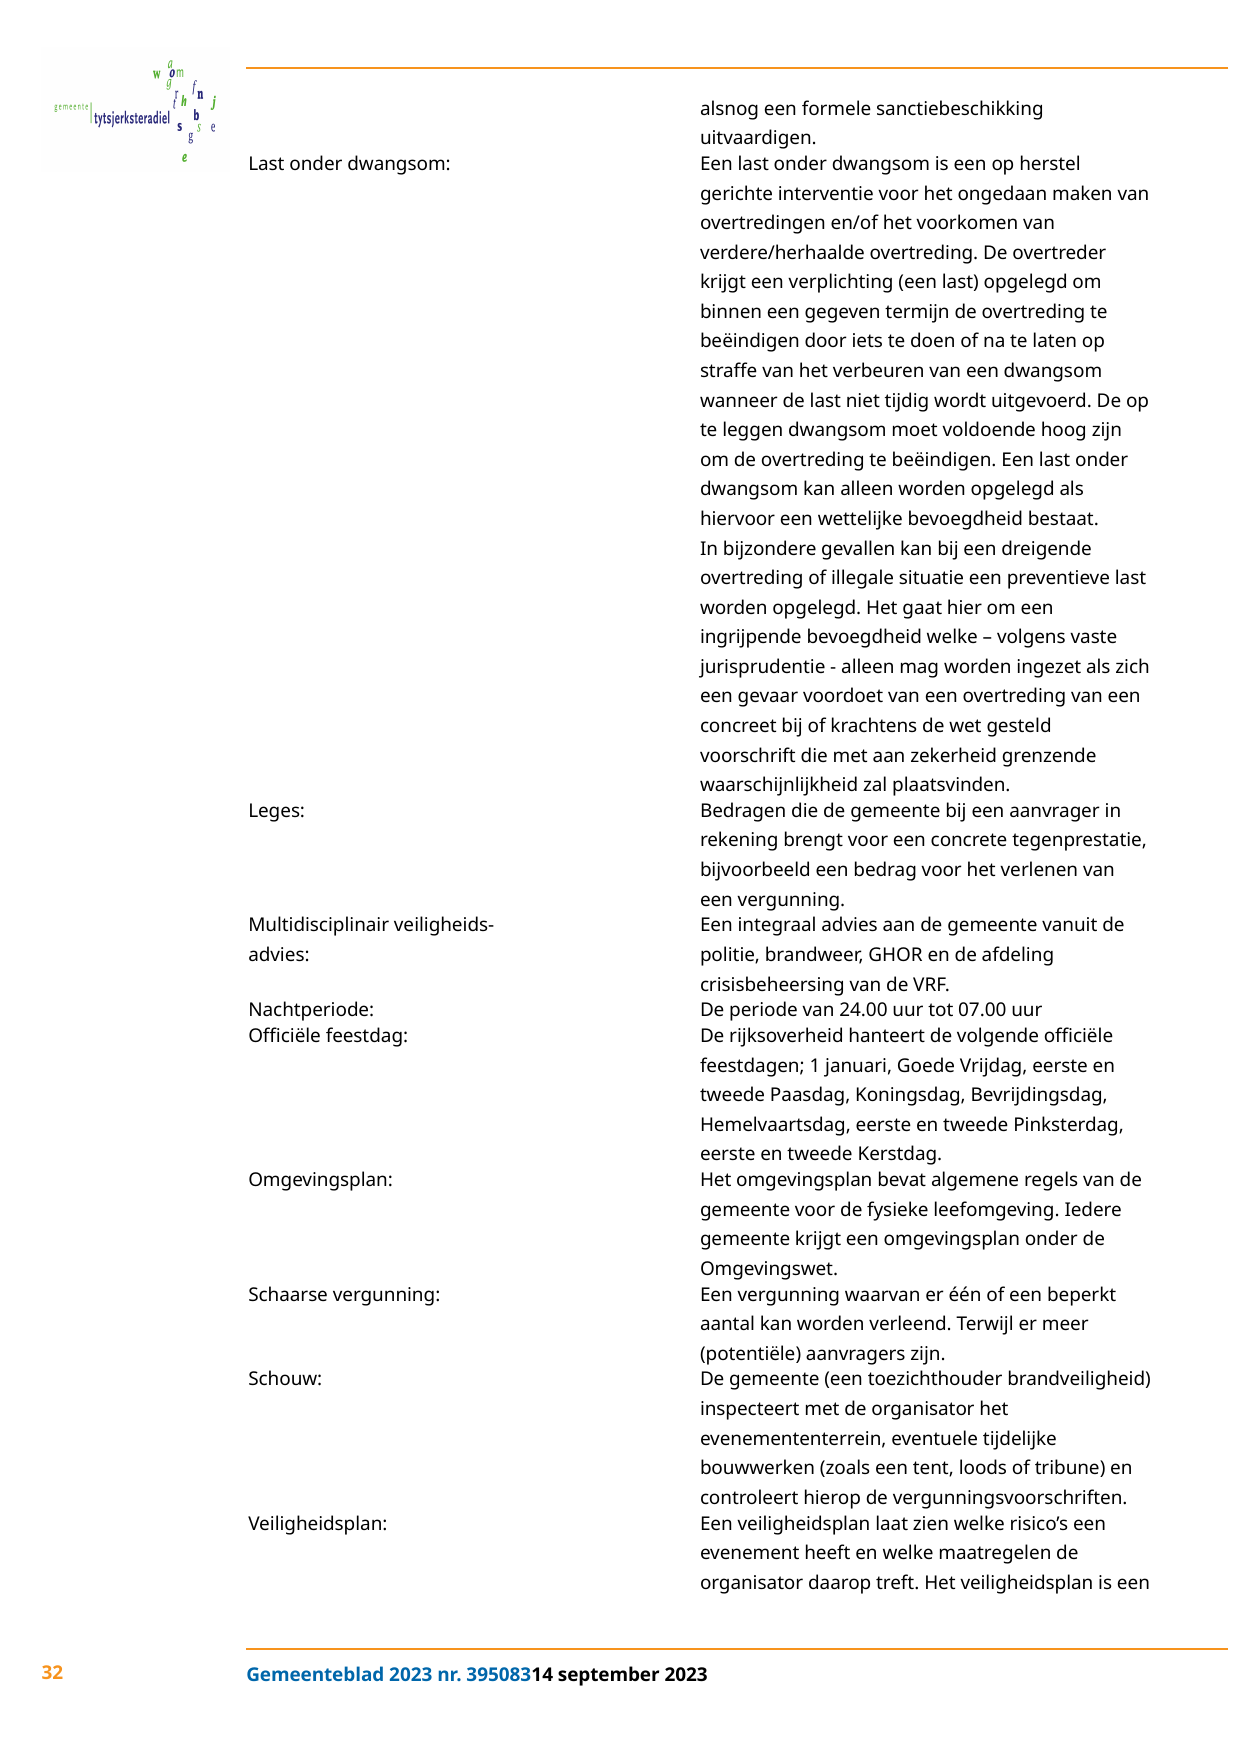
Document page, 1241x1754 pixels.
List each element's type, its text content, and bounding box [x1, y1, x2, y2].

table_cell Schouw: [248, 1366, 700, 1510]
table_cell De periode van 24.00 uur tot 07.00 uur [700, 996, 1152, 1022]
table_cell Schaarse vergunning: [248, 1281, 700, 1366]
table_cell Een last onder dwangsom is een op herstel gerichte interventie voor het ongedaan maken van overtredingen en/of het voorkomen van verdere/herhaalde overtreding. De overtreder krijgt een verplichting (een last) opgelegd om binnen een gegeven termijn de overtreding te beëindigen door iets te doen of na te laten op straffe van het verbeuren van een dwangsom wanneer de last niet tijdig wordt uitgevoerd. De op te leggen dwangsom moet voldoende hoog zijn om de overtreding te beëindigen. Een last onder dwangsom kan alleen worden opgelegd als hiervoor een wettelijke bevoegdheid bestaat. In bijzondere gevallen kan bij een dreigende overtreding of illegale situatie een preventieve last worden opgelegd. Het gaat hier om een ingrijpende bevoegdheid welke – volgens vaste jurisprudentie - alleen mag worden ingezet als zich een gevaar voordoet van een overtreding van een concreet bij of krachtens de wet gesteld voorschrift die met aan zekerheid grenzende waarschijnlijkheid zal plaatsvinden. [700, 150, 1152, 797]
table_cell Een veiligheidsplan laat zien welke risico’s een evenement heeft en welke maatregelen de organisator daarop treft. Het veiligheidsplan is een [700, 1510, 1152, 1594]
table_cell Het omgevingsplan bevat algemene regels van de gemeente voor de fysieke leefomgeving. Iedere gemeente krijgt een omgevingsplan onder de Omgevingswet. [700, 1166, 1152, 1281]
table_cell Omgevingsplan: [248, 1166, 700, 1281]
table_cell De rijksoverheid hanteert de volgende officiële feestdagen; 1 januari, Goede Vrijdag, eerste en tweede Paasdag, Koningsdag, Bevrijdingsdag, Hemelvaartsdag, eerste en tweede Pinksterdag, eerste en tweede Kerstdag. [700, 1022, 1152, 1166]
table_cell Last onder dwangsom: [248, 150, 700, 797]
table_cell [248, 95, 700, 150]
table_cell Multidisciplinair veiligheids- advies: [248, 912, 700, 996]
table_cell Officiële feestdag: [248, 1022, 700, 1166]
table_cell Veiligheidsplan: [248, 1510, 700, 1594]
table_cell Bedragen die de gemeente bij een aanvrager in rekening brengt voor een concrete tegenprestatie, bijvoorbeeld een bedrag voor het verlenen van een vergunning. [700, 797, 1152, 912]
table_cell Een integraal advies aan de gemeente vanuit de politie, brandweer, GHOR en de afdeling crisisbeheersing van de VRF. [700, 912, 1152, 996]
table_cell alsnog een formele sanctiebeschikking uitvaardigen. [700, 95, 1152, 150]
table_cell Leges: [248, 797, 700, 912]
table_cell Nachtperiode: [248, 996, 700, 1022]
picture [41, 47, 231, 172]
table_cell Een vergunning waarvan er één of een beperkt aantal kan worden verleend. Terwijl er meer (potentiële) aanvragers zijn. [700, 1281, 1152, 1366]
table_cell De gemeente (een toezichthouder brandveiligheid) inspecteert met de organisator het evenemententerrein, eventuele tijdelijke bouwwerken (zoals een tent, loods of tribune) en controleert hierop de vergunningsvoorschriften. [700, 1366, 1152, 1510]
